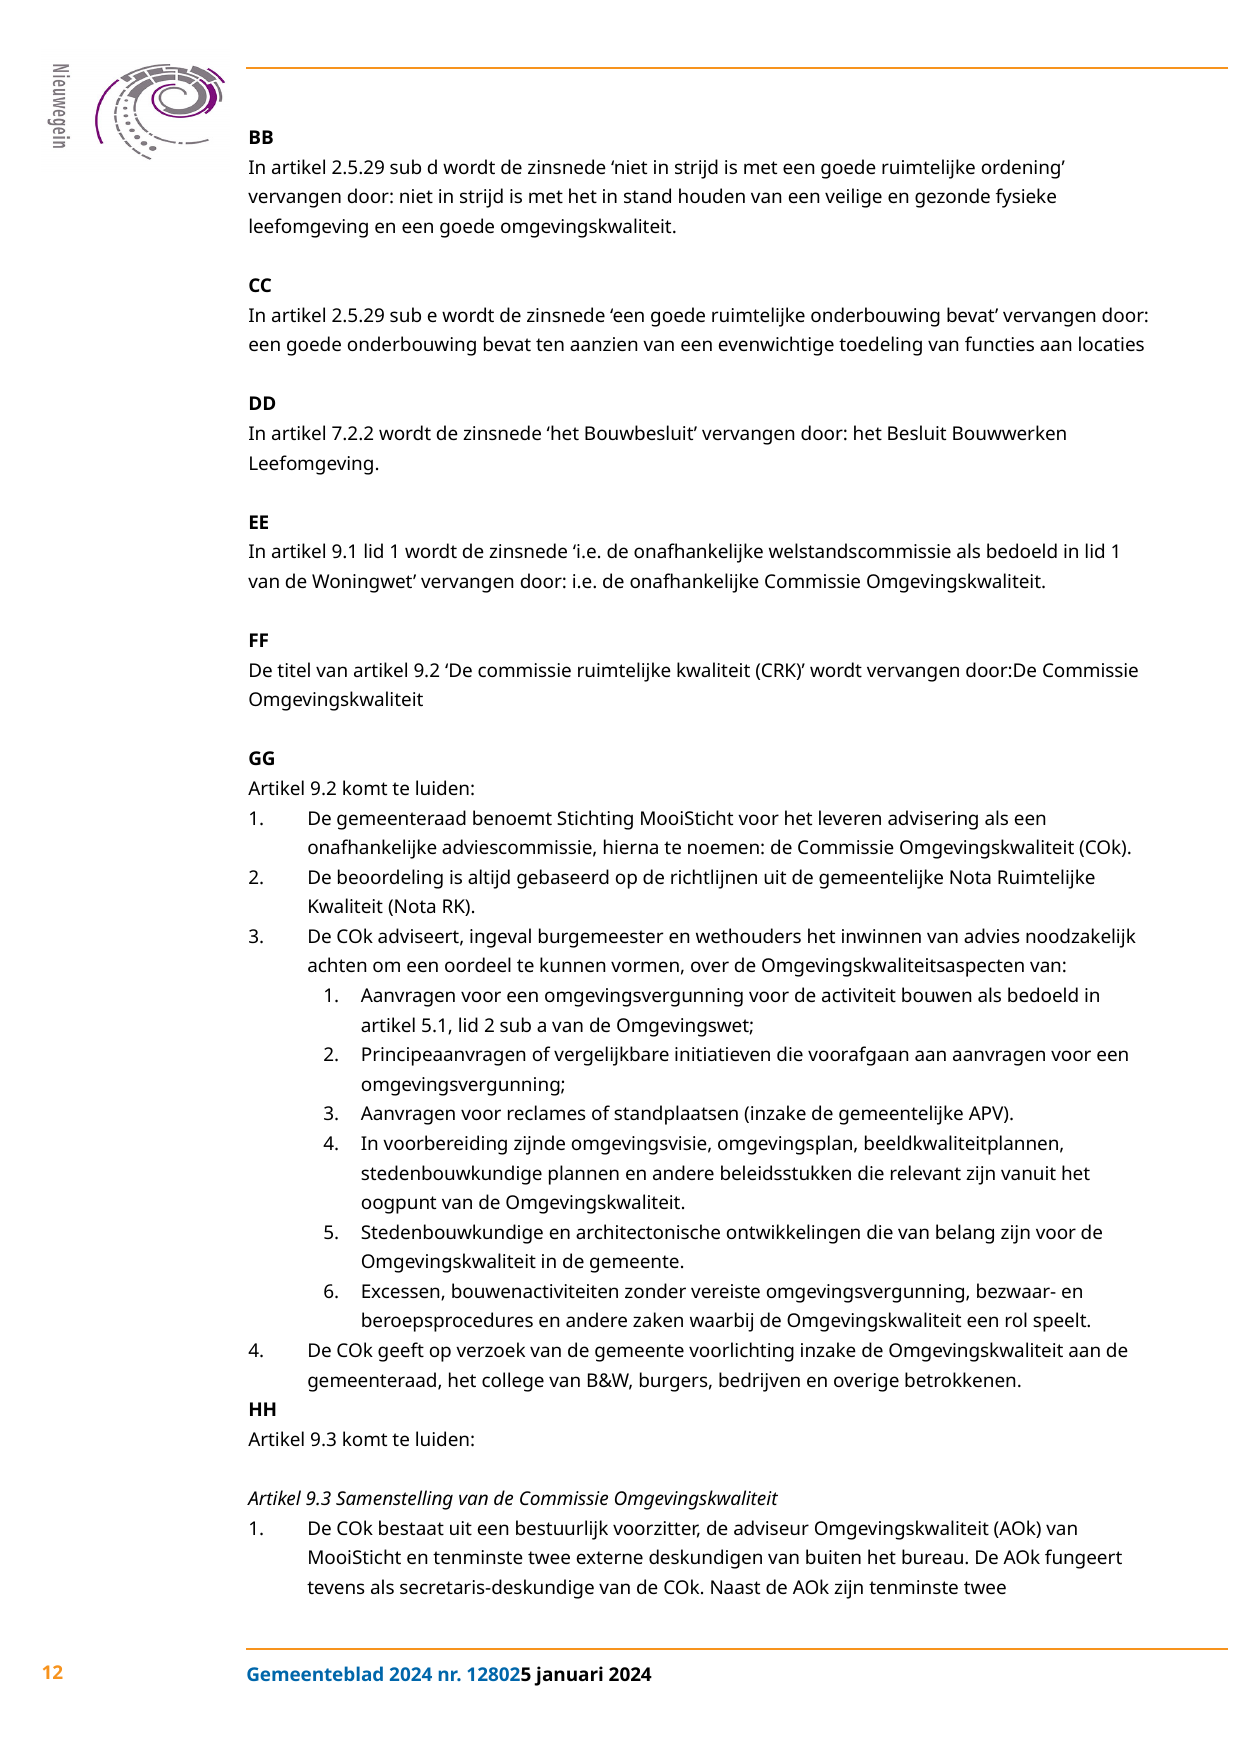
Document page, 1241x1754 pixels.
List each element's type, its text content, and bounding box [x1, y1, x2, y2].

text Artikel 9.2 komt te luiden: [248, 775, 1152, 801]
list De COk geeft op verzoek van de gemeente voorlichting inzake de Omgevingskwaliteit aan de gemeenteraad, het college van B&W, burgers, bedrijven en overige betrokkenen. [248, 1337, 1152, 1393]
list Principeaanvragen of vergelijkbare initiatieven die voorafgaan aan aanvragen voor een omgevingsvergunning; [323, 1041, 1152, 1097]
text CC [248, 272, 1152, 298]
list Stedenbouwkundige en architectonische ontwikkelingen die van belang zijn voor de Omgevingskwaliteit in de gemeente. [323, 1219, 1152, 1274]
picture [41, 47, 231, 172]
text GG [248, 746, 1152, 771]
list De gemeenteraad benoemt Stichting MooiSticht voor het leveren advisering als een onafhankelijke adviescommissie, hierna te noemen: de Commissie Omgevingskwaliteit (COk). [248, 805, 1152, 860]
list In voorbereiding zijnde omgevingsvisie, omgevingsplan, beeldkwaliteitplannen, stedenbouwkundige plannen en andere beleidsstukken die relevant zijn vanuit het oogpunt van de Omgevingskwaliteit. [323, 1130, 1152, 1215]
text Artikel 9.3 komt te luiden: [248, 1426, 1152, 1452]
text In artikel 2.5.29 sub d wordt de zinsnede ‘niet in strijd is met een goede ruimtelijke ordening’ vervangen door: niet in strijd is met het in stand houden van een veilige en gezonde fysieke leefomgeving en een goede omgevingskwaliteit. [248, 154, 1152, 239]
list De COk adviseert, ingeval burgemeester en wethouders het inwinnen van advies noodzakelijk achten om een oordeel te kunnen vormen, over de Omgevingskwaliteitsaspecten van: [248, 923, 1152, 978]
text Artikel 9.3 Samenstelling van de Commissie Omgevingskwaliteit [248, 1485, 1152, 1511]
text In artikel 2.5.29 sub e wordt de zinsnede ‘een goede ruimtelijke onderbouwing bevat’ vervangen door: een goede onderbouwing bevat ten aanzien van een evenwichtige toedeling van functies aan locaties [248, 302, 1152, 357]
text FF [248, 627, 1152, 653]
text In artikel 7.2.2 wordt de zinsnede ‘het Bouwbesluit’ vervangen door: het Besluit Bouwwerken Leefomgeving. [248, 420, 1152, 476]
text In artikel 9.1 lid 1 wordt de zinsnede ‘i.e. de onafhankelijke welstandscommissie als bedoeld in lid 1 van de Woningwet’ vervangen door: i.e. de onafhankelijke Commissie Omgevingskwaliteit. [248, 538, 1152, 594]
text DD [248, 391, 1152, 416]
text HH [248, 1396, 1152, 1422]
list Excessen, bouwenactiviteiten zonder vereiste omgevingsvergunning, bezwaar- en beroepsprocedures en andere zaken waarbij de Omgevingskwaliteit een rol speelt. [323, 1278, 1152, 1333]
list Aanvragen voor een omgevingsvergunning voor de activiteit bouwen als bedoeld in artikel 5.1, lid 2 sub a van de Omgevingswet; [323, 982, 1152, 1038]
text EE [248, 509, 1152, 535]
text BB [248, 124, 1152, 150]
list De COk bestaat uit een bestuurlijk voorzitter, de adviseur Omgevingskwaliteit (AOk) van MooiSticht en tenminste twee externe deskundigen van buiten het bureau. De AOk fungeert tevens als secretaris-deskundige van de COk. Naast de AOk zijn tenminste twee [248, 1515, 1152, 1600]
list Aanvragen voor reclames of standplaatsen (inzake de gemeentelijke APV). [323, 1101, 1152, 1126]
text De titel van artikel 9.2 ‘De commissie ruimtelijke kwaliteit (CRK)’ wordt vervangen door:De Commissie Omgevingskwaliteit [248, 657, 1152, 712]
list De beoordeling is altijd gebaseerd op de richtlijnen uit de gemeentelijke Nota Ruimtelijke Kwaliteit (Nota RK). [248, 864, 1152, 919]
